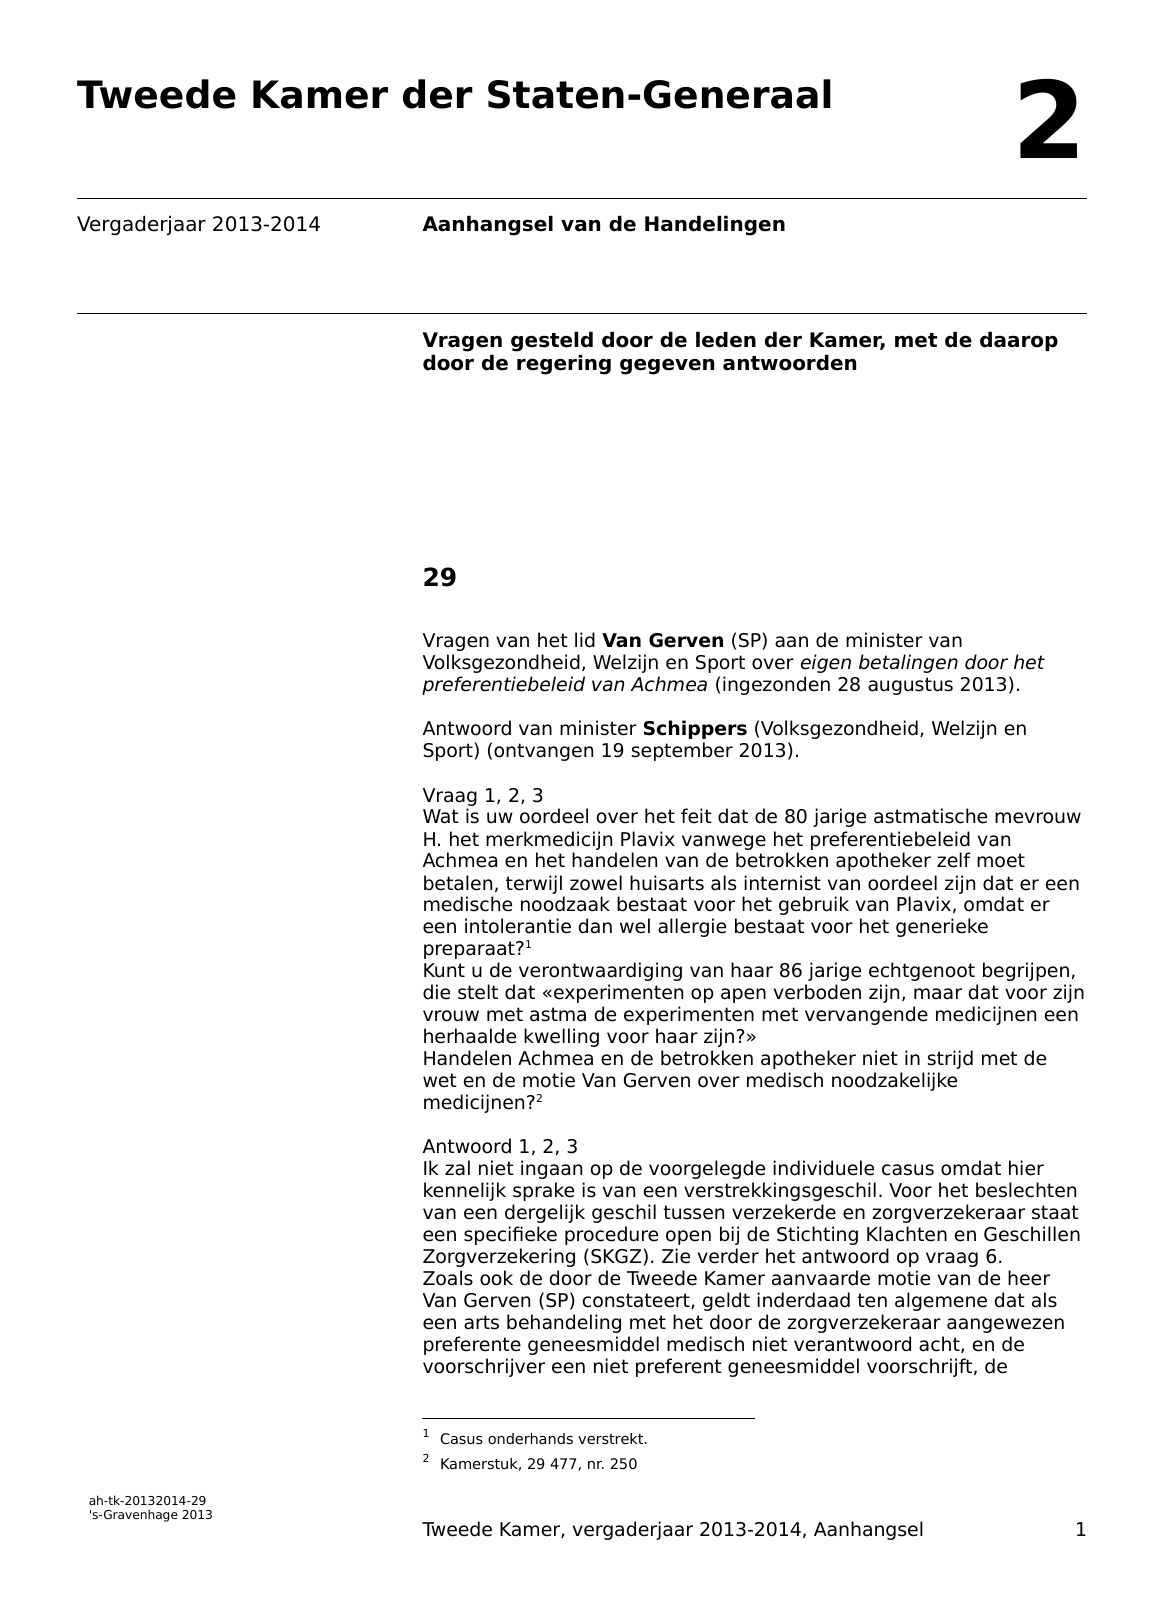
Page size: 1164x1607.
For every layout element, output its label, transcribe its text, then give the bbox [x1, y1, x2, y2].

table_header Tweede Kamer der Staten-Generaal [77, 59, 886, 198]
text Kunt u de verontwaardiging van haar 86 jarige echtgenoot begrijpen, die stelt dat «experimenten op apen verboden zijn, maar dat voor zijn vrouw met astma de experimenten met vervangende medicijnen een herhaalde kwelling voor haar zijn?» [422, 960, 1087, 1048]
text Handelen Achmea en de betrokken apotheker niet in strijd met de wet en de motie Van Gerven over medisch noodzakelijke medicijnen? [422, 1048, 1087, 1114]
text Kamerstuk, 29 477, nr. 250 [422, 1452, 1087, 1474]
text Ik zal niet ingaan op de voorgelegde individuele casus omdat hier kennelijk sprake is van een verstrekkingsgeschil. Voor het beslechten van een dergelijk geschil tussen verzekerde en zorgverzekeraar staat een specifieke procedure open bij de Stichting Klachten en Geschillen Zorgverzekering (SKGZ). Zie verder het antwoord op vraag 6. [422, 1158, 1087, 1268]
text Zoals ook de door de Tweede Kamer aanvaarde motie van de heer Van Gerven (SP) constateert, geldt inderdaad ten algemene dat als een arts behandeling met het door de zorgverzekeraar aangewezen preferente geneesmiddel medisch niet verantwoord acht, en de voorschrijver een niet preferent geneesmiddel voorschrijft, de [422, 1268, 1087, 1378]
text Vraag 1, 2, 3 [422, 784, 1087, 806]
text 29 [422, 563, 1087, 592]
table_cell [77, 314, 422, 375]
table_cell Vergaderjaar 2013-2014 [77, 199, 422, 313]
table_cell Vragen gesteld door de leden der Kamer, met de daarop door de regering gegeven antwoorden [422, 314, 1087, 375]
text ah-tk-20132014-29 [88, 1494, 323, 1508]
table_cell Aanhangsel van de Handelingen [422, 199, 1087, 313]
text Antwoord 1, 2, 3 [422, 1136, 1087, 1158]
text Casus onderhands verstrekt. [422, 1427, 1087, 1449]
text 's-Gravenhage 2013 [88, 1508, 323, 1522]
text Wat is uw oordeel over het feit dat de 80 jarige astmatische mevrouw H. het merkmedicijn Plavix vanwege het preferentiebeleid van Achmea en het handelen van de betrokken apotheker zelf moet betalen, terwijl zowel huisarts als internist van oordeel zijn dat er een medische noodzaak bestaat voor het gebruik van Plavix, omdat er een intolerantie dan wel allergie bestaat voor het generieke preparaat? [422, 806, 1087, 960]
text Antwoord van minister Schippers (Volksgezondheid, Welzijn en Sport) (ontvangen 19 september 2013). [422, 718, 1087, 762]
text Vragen van het lid Van Gerven (SP) aan de minister van Volksgezondheid, Welzijn en Sport over eigen betalingen door het preferentiebeleid van Achmea (ingezonden 28 augustus 2013). [422, 630, 1087, 696]
table_header 2 [886, 59, 1087, 198]
